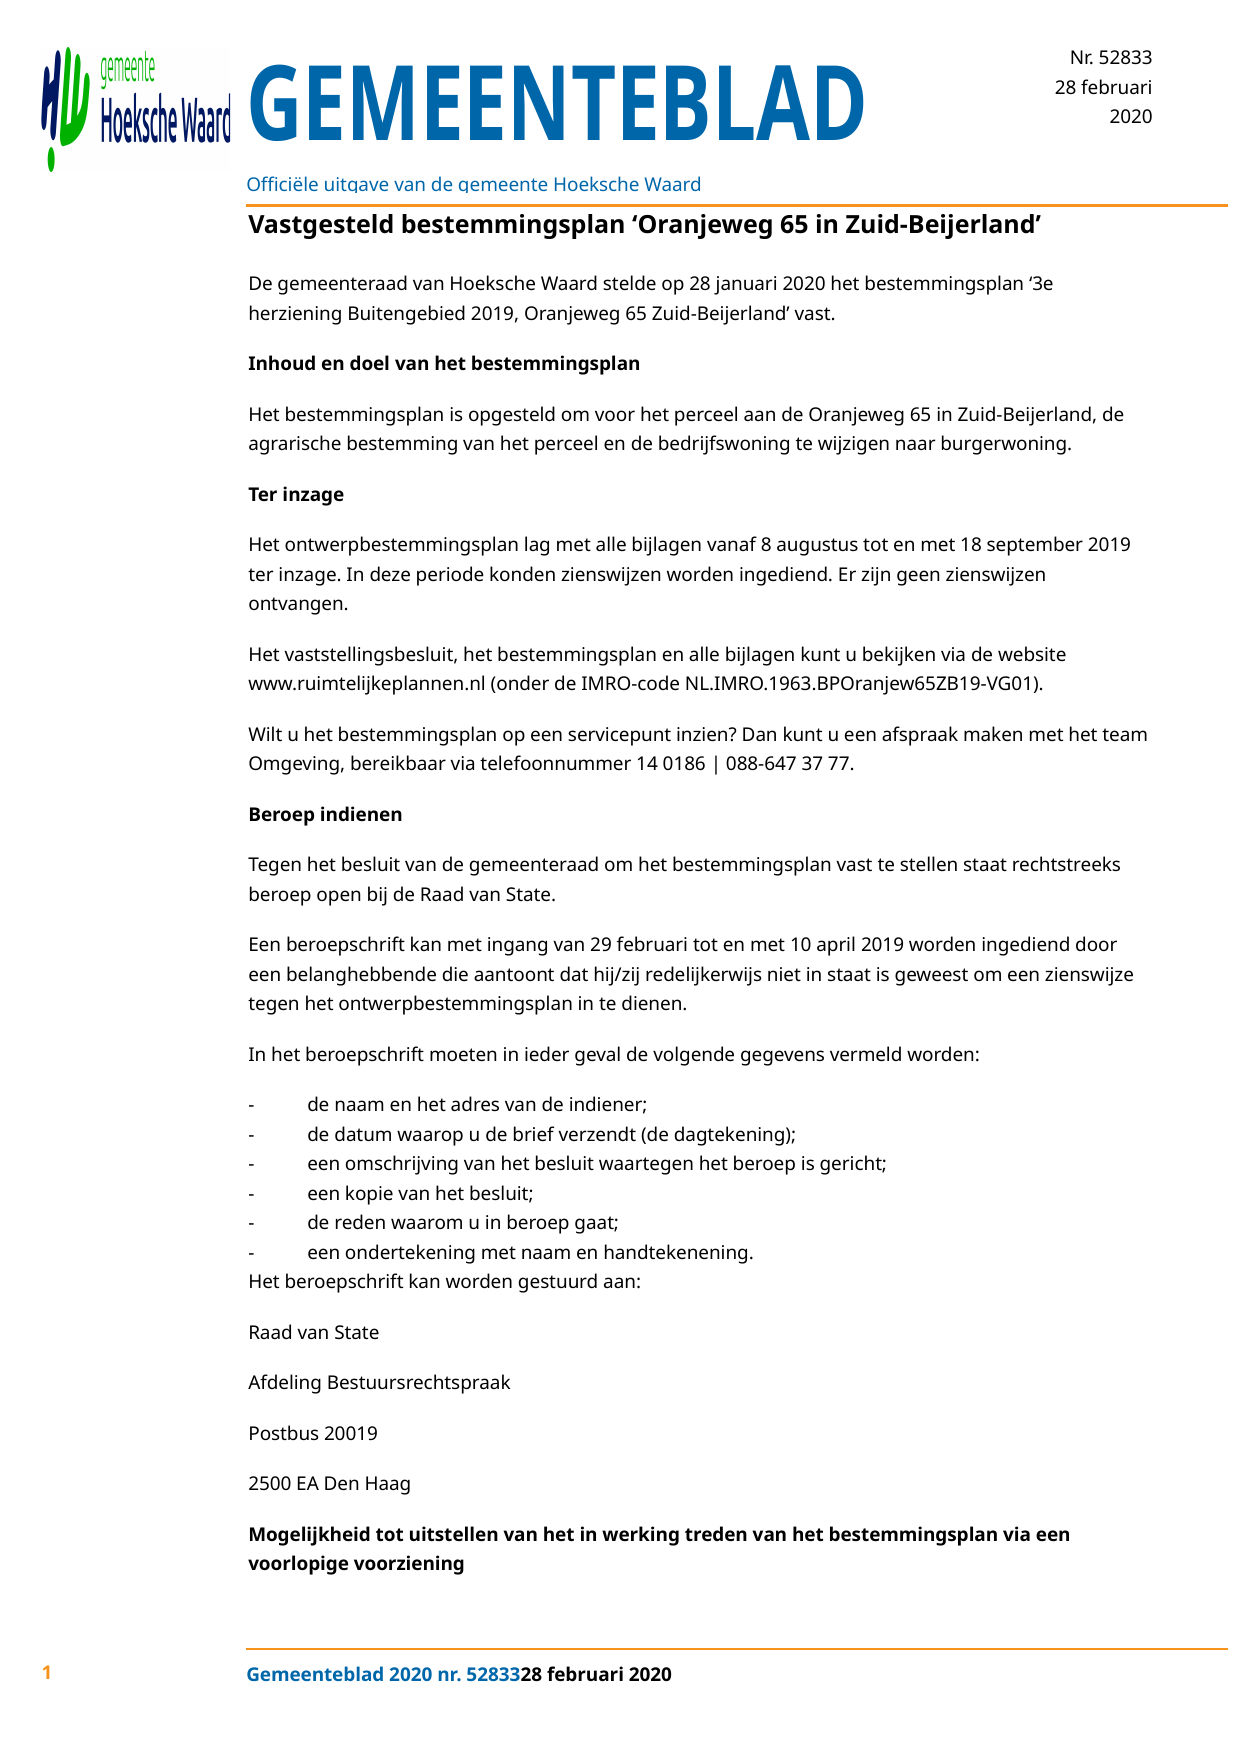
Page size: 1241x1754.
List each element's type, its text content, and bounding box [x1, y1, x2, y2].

text In het beroepschrift moeten in ieder geval de volgende gegevens vermeld worden: [248, 1041, 1152, 1066]
list de reden waarom u in beroep gaat; [248, 1209, 1152, 1235]
text 2500 EA Den Haag [248, 1470, 1152, 1496]
text Het bestemmingsplan is opgesteld om voor het perceel aan de Oranjeweg 65 in Zuid-Beijerland, de agrarische bestemming van het perceel en de bedrijfswoning te wijzigen naar burgerwoning. [248, 401, 1152, 456]
text Beroep indienen [248, 801, 1152, 826]
text Ter inzage [248, 481, 1152, 506]
text Raad van State [248, 1319, 1152, 1345]
text Het vaststellingsbesluit, het bestemmingsplan en alle bijlagen kunt u bekijken via de website www.ruimtelijkeplannen.nl (onder de IMRO-code NL.IMRO.1963.BPOranjew65ZB19-VG01). [248, 641, 1152, 696]
list de datum waarop u de brief verzendt (de dagtekening); [248, 1121, 1152, 1146]
list een kopie van het besluit; [248, 1180, 1152, 1206]
text Postbus 20019 [248, 1420, 1152, 1446]
text Mogelijkheid tot uitstellen van het in werking treden van het bestemmingsplan via een voorlopige voorziening [248, 1521, 1152, 1576]
text Wilt u het bestemmingsplan op een servicepunt inzien? Dan kunt u een afspraak maken met het team Omgeving, bereikbaar via telefoonnummer 14 0186 | 088-647 37 77. [248, 721, 1152, 776]
picture [41, 47, 231, 172]
text De gemeenteraad van Hoeksche Waard stelde op 28 januari 2020 het bestemmingsplan ‘3e herziening Buitengebied 2019, Oranjeweg 65 Zuid-Beijerland’ vast. [248, 270, 1152, 326]
text Het ontwerpbestemmingsplan lag met alle bijlagen vanaf 8 augustus tot en met 18 september 2019 ter inzage. In deze periode konden zienswijzen worden ingediend. Er zijn geen zienswijzen ontvangen. [248, 531, 1152, 616]
text Afdeling Bestuursrechtspraak [248, 1369, 1152, 1395]
text Een beroepschrift kan met ingang van 29 februari tot en met 10 april 2019 worden ingediend door een belanghebbende die aantoont dat hij/zij redelijkerwijs niet in staat is geweest om een zienswijze tegen het ontwerpbestemmingsplan in te dienen. [248, 931, 1152, 1016]
list een ondertekening met naam en handtekenening. [248, 1239, 1152, 1265]
list een omschrijving van het besluit waartegen het beroep is gericht; [248, 1150, 1152, 1176]
list de naam en het adres van de indiener; [248, 1091, 1152, 1117]
text Het beroepschrift kan worden gestuurd aan: [248, 1269, 1152, 1294]
text Vastgesteld bestemmingsplan ‘Oranjeweg 65 in Zuid-Beijerland’ [248, 207, 1152, 241]
text Inhoud en doel van het bestemmingsplan [248, 350, 1152, 376]
text Tegen het besluit van de gemeenteraad om het bestemmingsplan vast te stellen staat rechtstreeks beroep open bij de Raad van State. [248, 851, 1152, 906]
